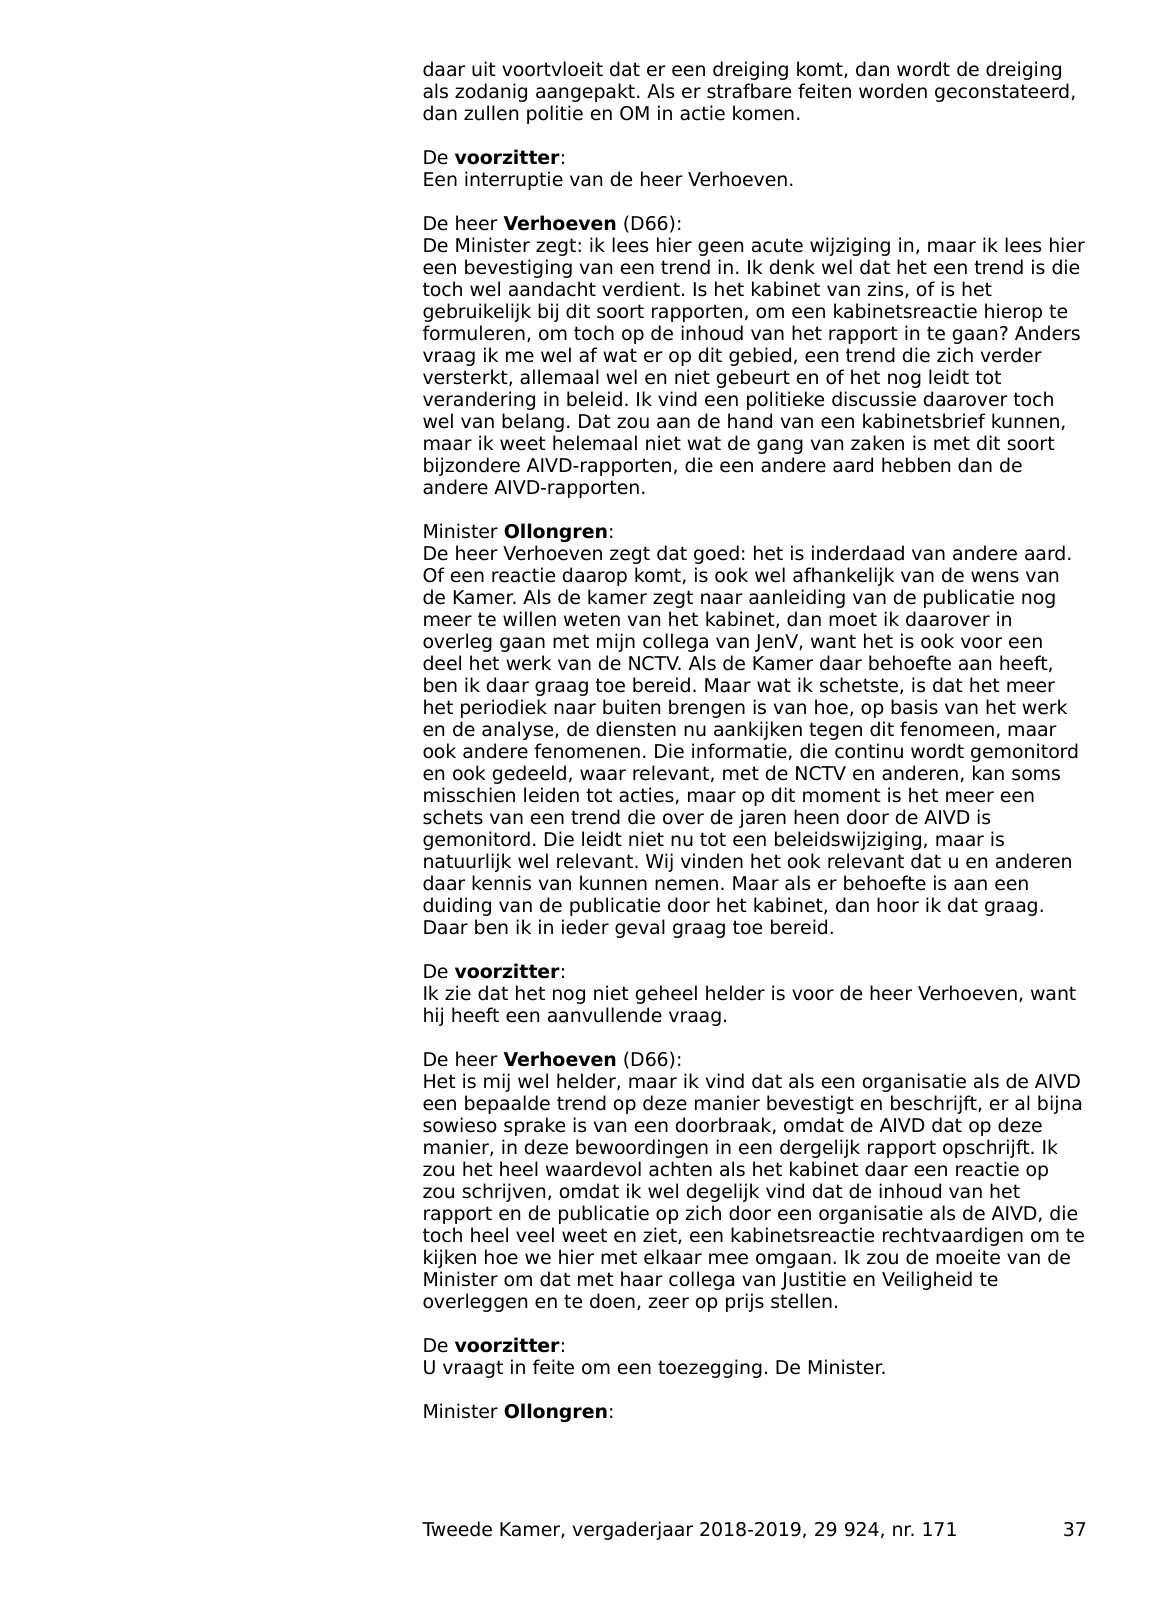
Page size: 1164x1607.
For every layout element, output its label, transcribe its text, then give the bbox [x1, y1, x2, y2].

text Minister Ollongren: [422, 1401, 1087, 1423]
text Een interruptie van de heer Verhoeven. [422, 169, 1087, 191]
text De heer Verhoeven (D66): [422, 213, 1087, 235]
text daar uit voortvloeit dat er een dreiging komt, dan wordt de dreiging als zodanig aangepakt. Als er strafbare feiten worden geconstateerd, dan zullen politie en OM in actie komen. [422, 59, 1087, 125]
text De voorzitter: [422, 961, 1087, 983]
text Minister Ollongren: [422, 521, 1087, 543]
text U vraagt in feite om een toezegging. De Minister. [422, 1357, 1087, 1379]
text De heer Verhoeven (D66): [422, 1049, 1087, 1071]
text De voorzitter: [422, 147, 1087, 169]
text De heer Verhoeven zegt dat goed: het is inderdaad van andere aard. Of een reactie daarop komt, is ook wel afhankelijk van de wens van de Kamer. Als de kamer zegt naar aanleiding van de publicatie nog meer te willen weten van het kabinet, dan moet ik daarover in overleg gaan met mijn collega van JenV, want het is ook voor een deel het werk van de NCTV. Als de Kamer daar behoefte aan heeft, ben ik daar graag toe bereid. Maar wat ik schetste, is dat het meer het periodiek naar buiten brengen is van hoe, op basis van het werk en de analyse, de diensten nu aankijken tegen dit fenomeen, maar ook andere fenomenen. Die informatie, die continu wordt gemonitord en ook gedeeld, waar relevant, met de NCTV en anderen, kan soms misschien leiden tot acties, maar op dit moment is het meer een schets van een trend die over de jaren heen door de AIVD is gemonitord. Die leidt niet nu tot een beleidswijziging, maar is natuurlijk wel relevant. Wij vinden het ook relevant dat u en anderen daar kennis van kunnen nemen. Maar als er behoefte is aan een duiding van de publicatie door het kabinet, dan hoor ik dat graag. Daar ben ik in ieder geval graag toe bereid. [422, 543, 1087, 939]
text De voorzitter: [422, 1335, 1087, 1357]
text Ik zie dat het nog niet geheel helder is voor de heer Verhoeven, want hij heeft een aanvullende vraag. [422, 983, 1087, 1027]
text Het is mij wel helder, maar ik vind dat als een organisatie als de AIVD een bepaalde trend op deze manier bevestigt en beschrijft, er al bijna sowieso sprake is van een doorbraak, omdat de AIVD dat op deze manier, in deze bewoordingen in een dergelijk rapport opschrijft. Ik zou het heel waardevol achten als het kabinet daar een reactie op zou schrijven, omdat ik wel degelijk vind dat de inhoud van het rapport en de publicatie op zich door een organisatie als de AIVD, die toch heel veel weet en ziet, een kabinetsreactie rechtvaardigen om te kijken hoe we hier met elkaar mee omgaan. Ik zou de moeite van de Minister om dat met haar collega van Justitie en Veiligheid te overleggen en te doen, zeer op prijs stellen. [422, 1071, 1087, 1313]
text De Minister zegt: ik lees hier geen acute wijziging in, maar ik lees hier een bevestiging van een trend in. Ik denk wel dat het een trend is die toch wel aandacht verdient. Is het kabinet van zins, of is het gebruikelijk bij dit soort rapporten, om een kabinetsreactie hierop te formuleren, om toch op de inhoud van het rapport in te gaan? Anders vraag ik me wel af wat er op dit gebied, een trend die zich verder versterkt, allemaal wel en niet gebeurt en of het nog leidt tot verandering in beleid. Ik vind een politieke discussie daarover toch wel van belang. Dat zou aan de hand van een kabinetsbrief kunnen, maar ik weet helemaal niet wat de gang van zaken is met dit soort bijzondere AIVD-rapporten, die een andere aard hebben dan de andere AIVD-rapporten. [422, 235, 1087, 499]
